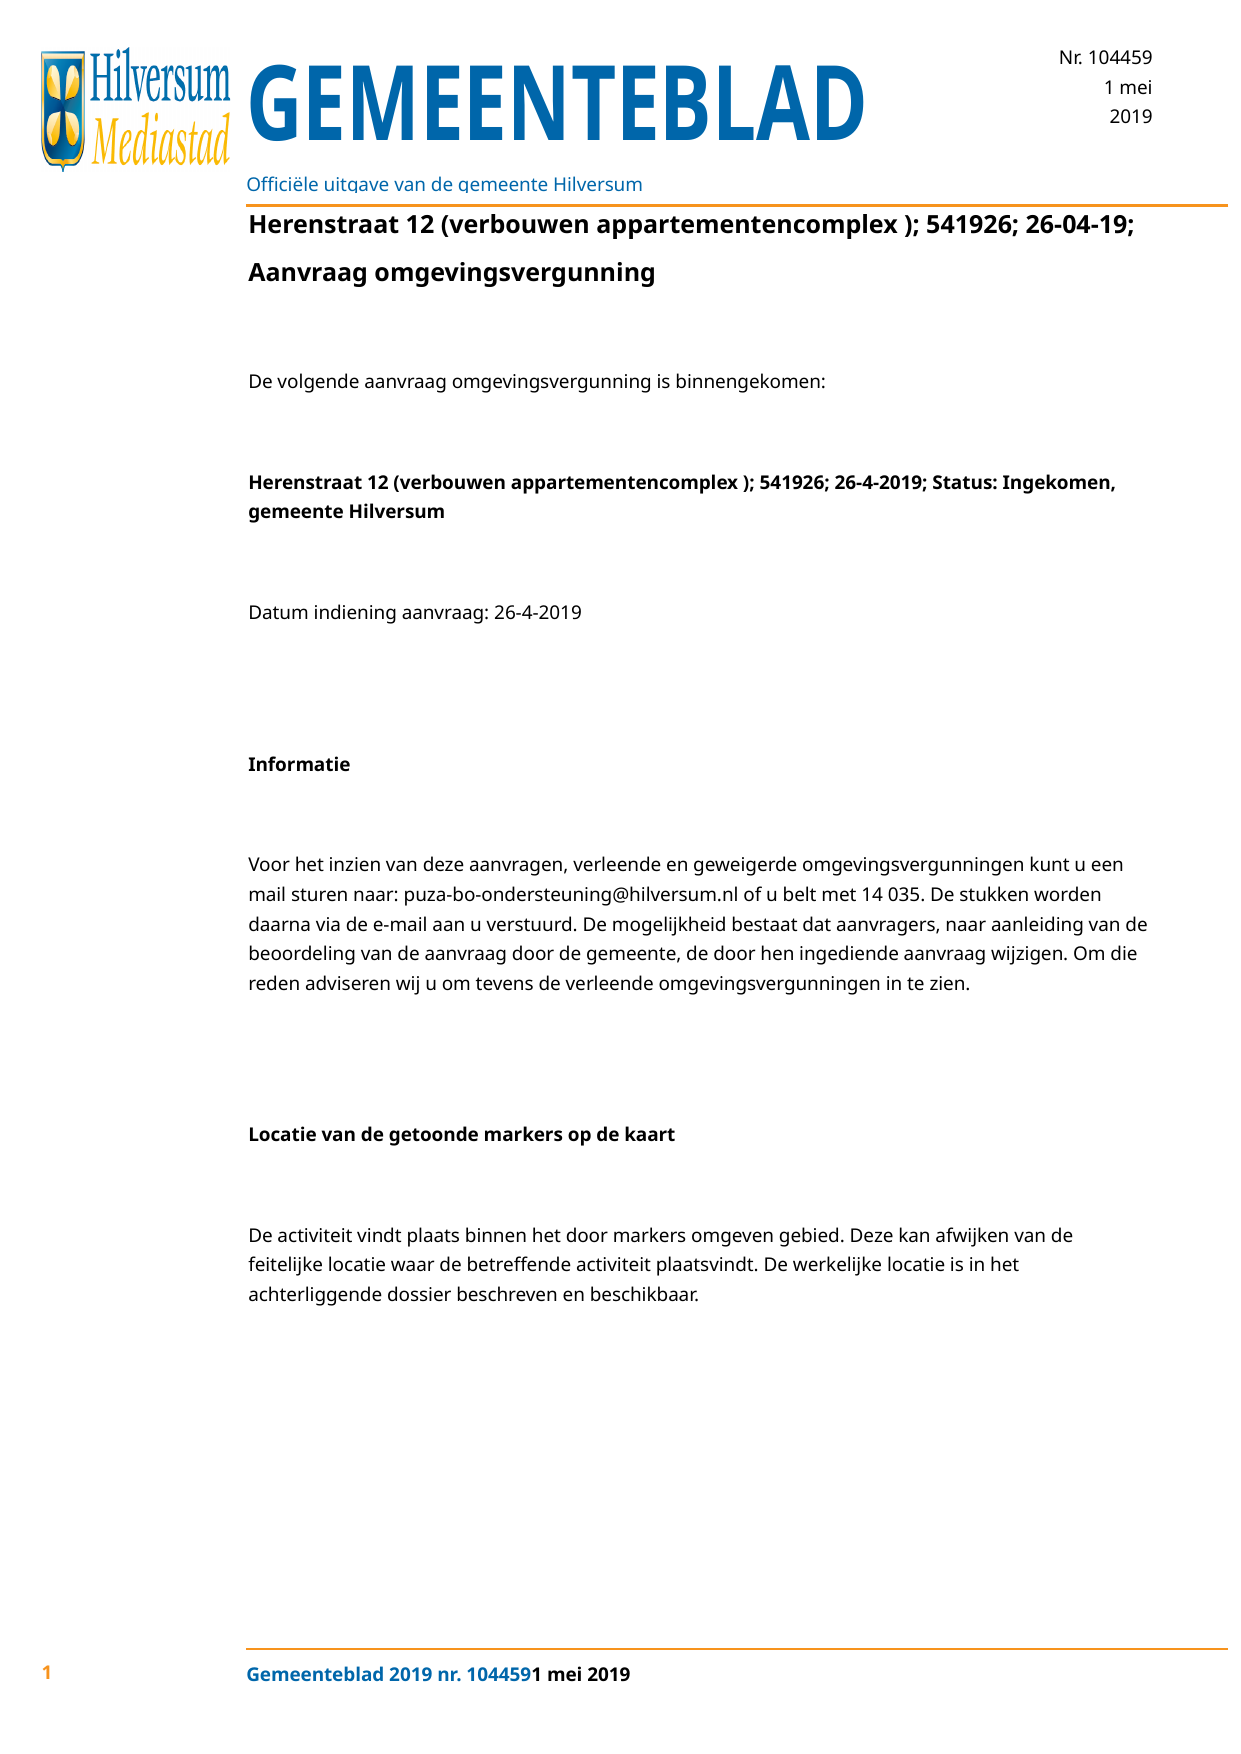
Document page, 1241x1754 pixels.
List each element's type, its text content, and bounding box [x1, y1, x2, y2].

text Herenstraat 12 (verbouwen appartementencomplex ); 541926; 26-4-2019; Status: Ingekomen, gemeente Hilversum [248, 469, 1152, 524]
text Herenstraat 12 (verbouwen appartementencomplex ); 541926; 26-04-19; Aanvraag omgevingsvergunning [248, 207, 1152, 288]
text Locatie van de getoonde markers op de kaart [248, 1121, 1152, 1147]
picture [41, 47, 231, 172]
text Voor het inzien van deze aanvragen, verleende en geweigerde omgevingsvergunningen kunt u een mail sturen naar: puza-bo-ondersteuning@hilversum.nl of u belt met 14 035. De stukken worden daarna via de e-mail aan u verstuurd. De mogelijkheid bestaat dat aanvragers, naar aanleiding van de beoordeling van de aanvraag door de gemeente, de door hen ingediende aanvraag wijzigen. Om die reden adviseren wij u om tevens de verleende omgevingsvergunningen in te zien. [248, 852, 1152, 996]
text De activiteit vindt plaats binnen het door markers omgeven gebied. Deze kan afwijken van de feitelijke locatie waar de betreffende activiteit plaatsvindt. De werkelijke locatie is in het achterliggende dossier beschreven en beschikbaar. [248, 1222, 1152, 1307]
text Informatie [248, 751, 1152, 777]
text De volgende aanvraag omgevingsvergunning is binnengekomen: [248, 368, 1152, 394]
text Datum indiening aanvraag: 26-4-2019 [248, 599, 1152, 625]
